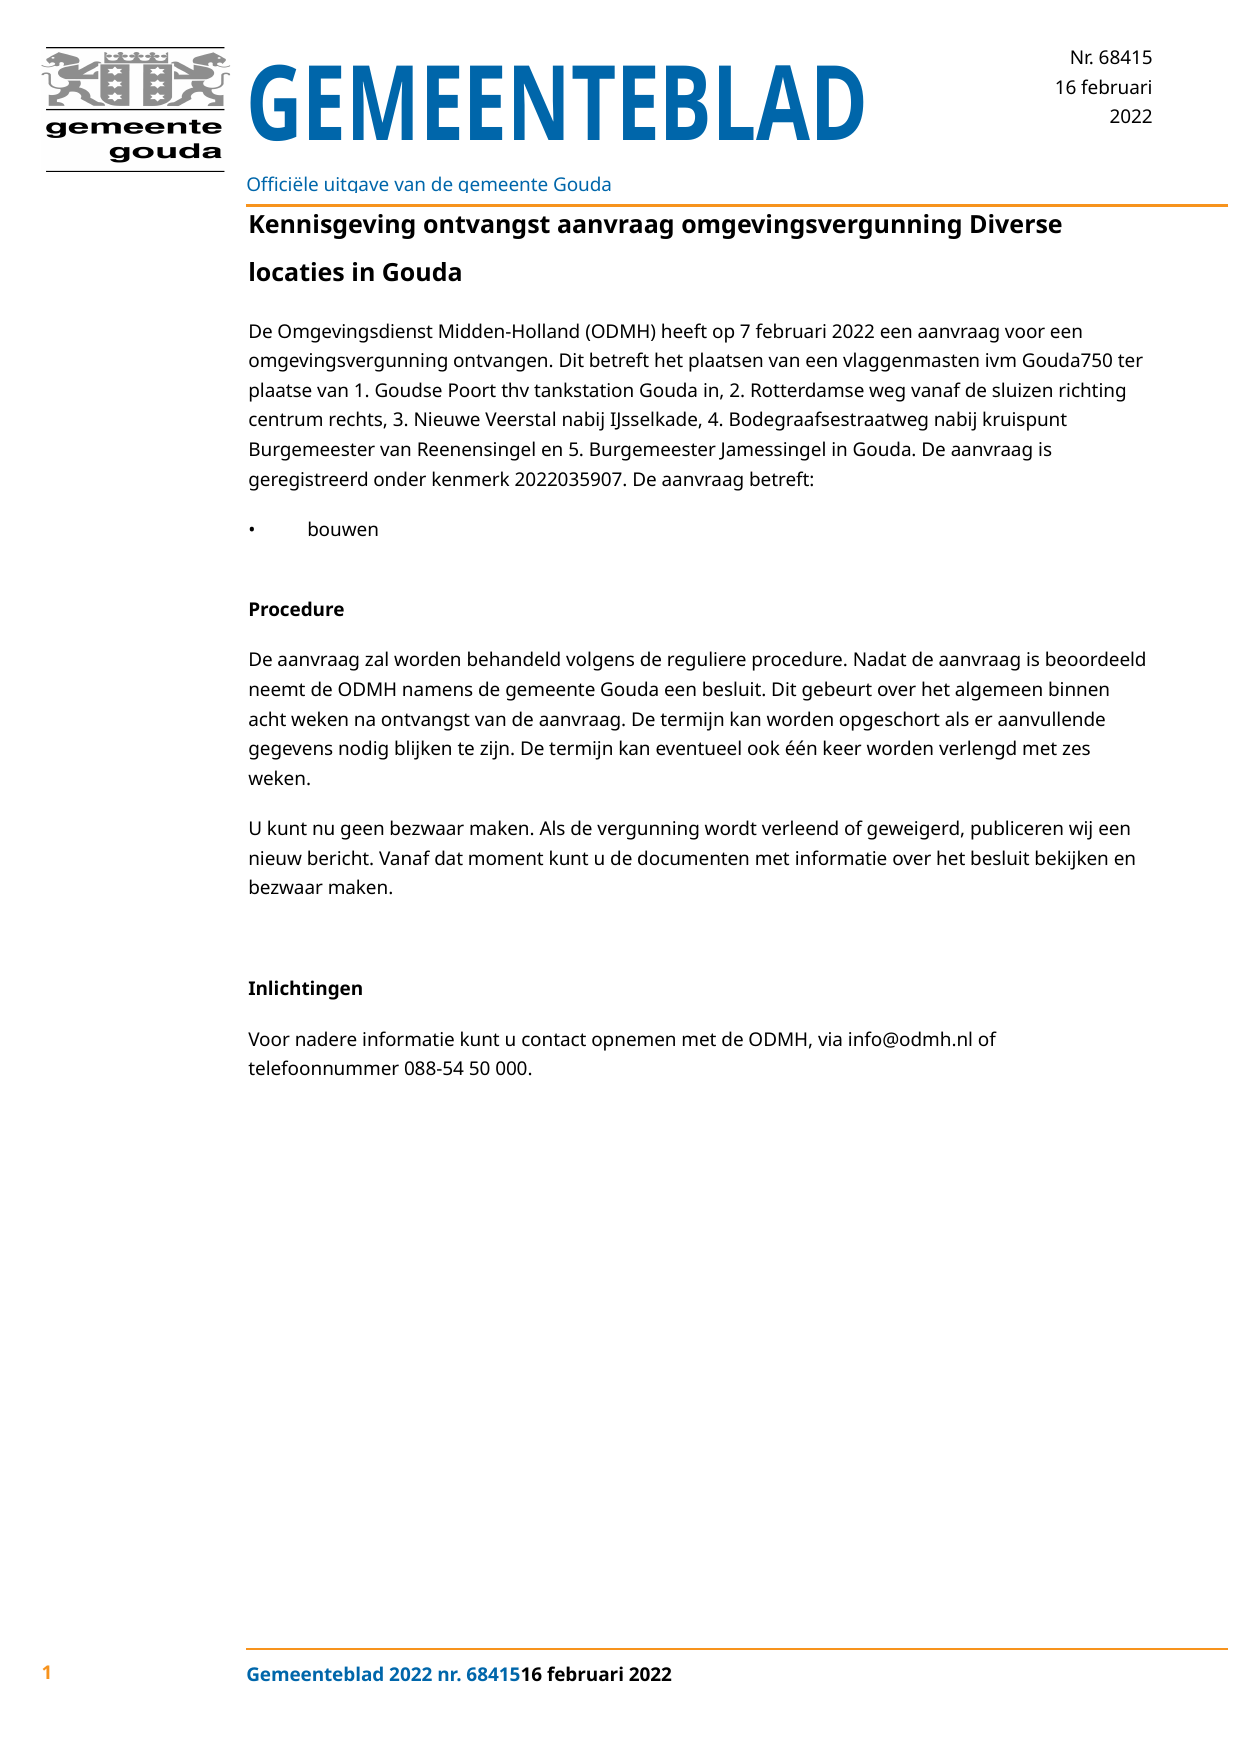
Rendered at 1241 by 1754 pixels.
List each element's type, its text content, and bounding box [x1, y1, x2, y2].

text Procedure [248, 596, 1152, 622]
text Kennisgeving ontvangst aanvraag omgevingsvergunning Diverse locaties in Gouda [248, 207, 1152, 288]
text Inlichtingen [248, 975, 1152, 1001]
text De aanvraag zal worden behandeld volgens de reguliere procedure. Nadat de aanvraag is beoordeeld neemt de ODMH namens de gemeente Gouda een besluit. Dit gebeurt over het algemeen binnen acht weken na ontvangst van de aanvraag. De termijn kan worden opgeschort als er aanvullende gegevens nodig blijken te zijn. De termijn kan eventueel ook één keer worden verlengd met zes weken. [248, 647, 1152, 791]
text Voor nadere informatie kunt u contact opnemen met de ODMH, via info@odmh.nl of telefoonnummer 088-54 50 000. [248, 1026, 1152, 1081]
text U kunt nu geen bezwaar maken. Als de vergunning wordt verleend of geweigerd, publiceren wij een nieuw bericht. Vanaf dat moment kunt u de documenten met informatie over het besluit bekijken en bezwaar maken. [248, 815, 1152, 900]
text De Omgevingsdienst Midden-Holland (ODMH) heeft op 7 februari 2022 een aanvraag voor een omgevingsvergunning ontvangen. Dit betreft het plaatsen van een vlaggenmasten ivm Gouda750 ter plaatse van 1. Goudse Poort thv tankstation Gouda in, 2. Rotterdamse weg vanaf de sluizen richting centrum rechts, 3. Nieuwe Veerstal nabij IJsselkade, 4. Bodegraafsestraatweg nabij kruispunt Burgemeester van Reenensingel en 5. Burgemeester Jamessingel in Gouda. De aanvraag is geregistreerd onder kenmerk 2022035907. De aanvraag betreft: [248, 318, 1152, 492]
list bouwen [248, 516, 1152, 542]
picture [41, 47, 231, 172]
